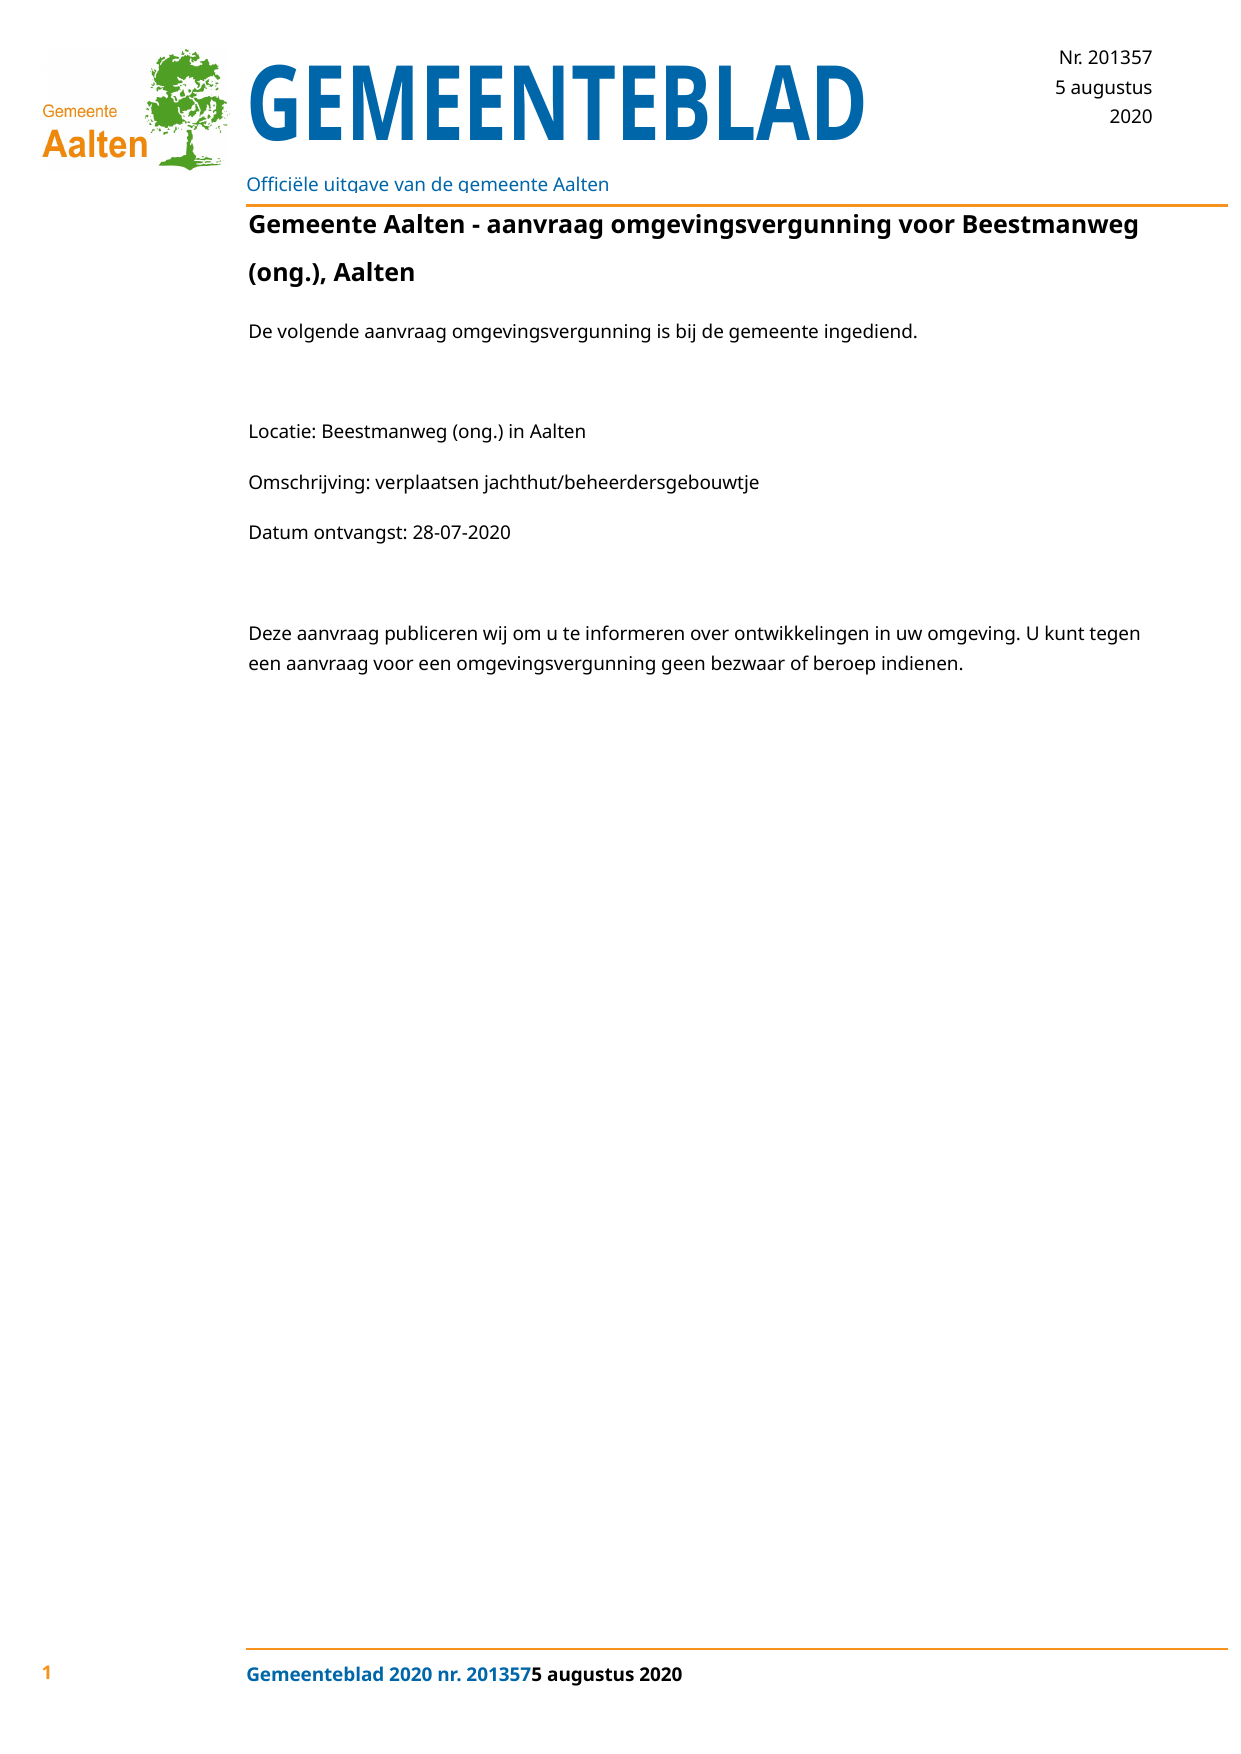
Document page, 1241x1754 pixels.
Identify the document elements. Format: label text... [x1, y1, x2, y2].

text Omschrijving: verplaatsen jachthut/beheerdersgebouwtje [248, 469, 1152, 495]
picture [41, 47, 231, 172]
text Deze aanvraag publiceren wij om u te informeren over ontwikkelingen in uw omgeving. U kunt tegen een aanvraag voor een omgevingsvergunning geen bezwaar of beroep indienen. [248, 620, 1152, 676]
text De volgende aanvraag omgevingsvergunning is bij de gemeente ingediend. [248, 318, 1152, 344]
text Gemeente Aalten - aanvraag omgevingsvergunning voor Beestmanweg (ong.), Aalten [248, 207, 1152, 288]
text Locatie: Beestmanweg (ong.) in Aalten [248, 419, 1152, 444]
text Datum ontvangst: 28-07-2020 [248, 519, 1152, 545]
